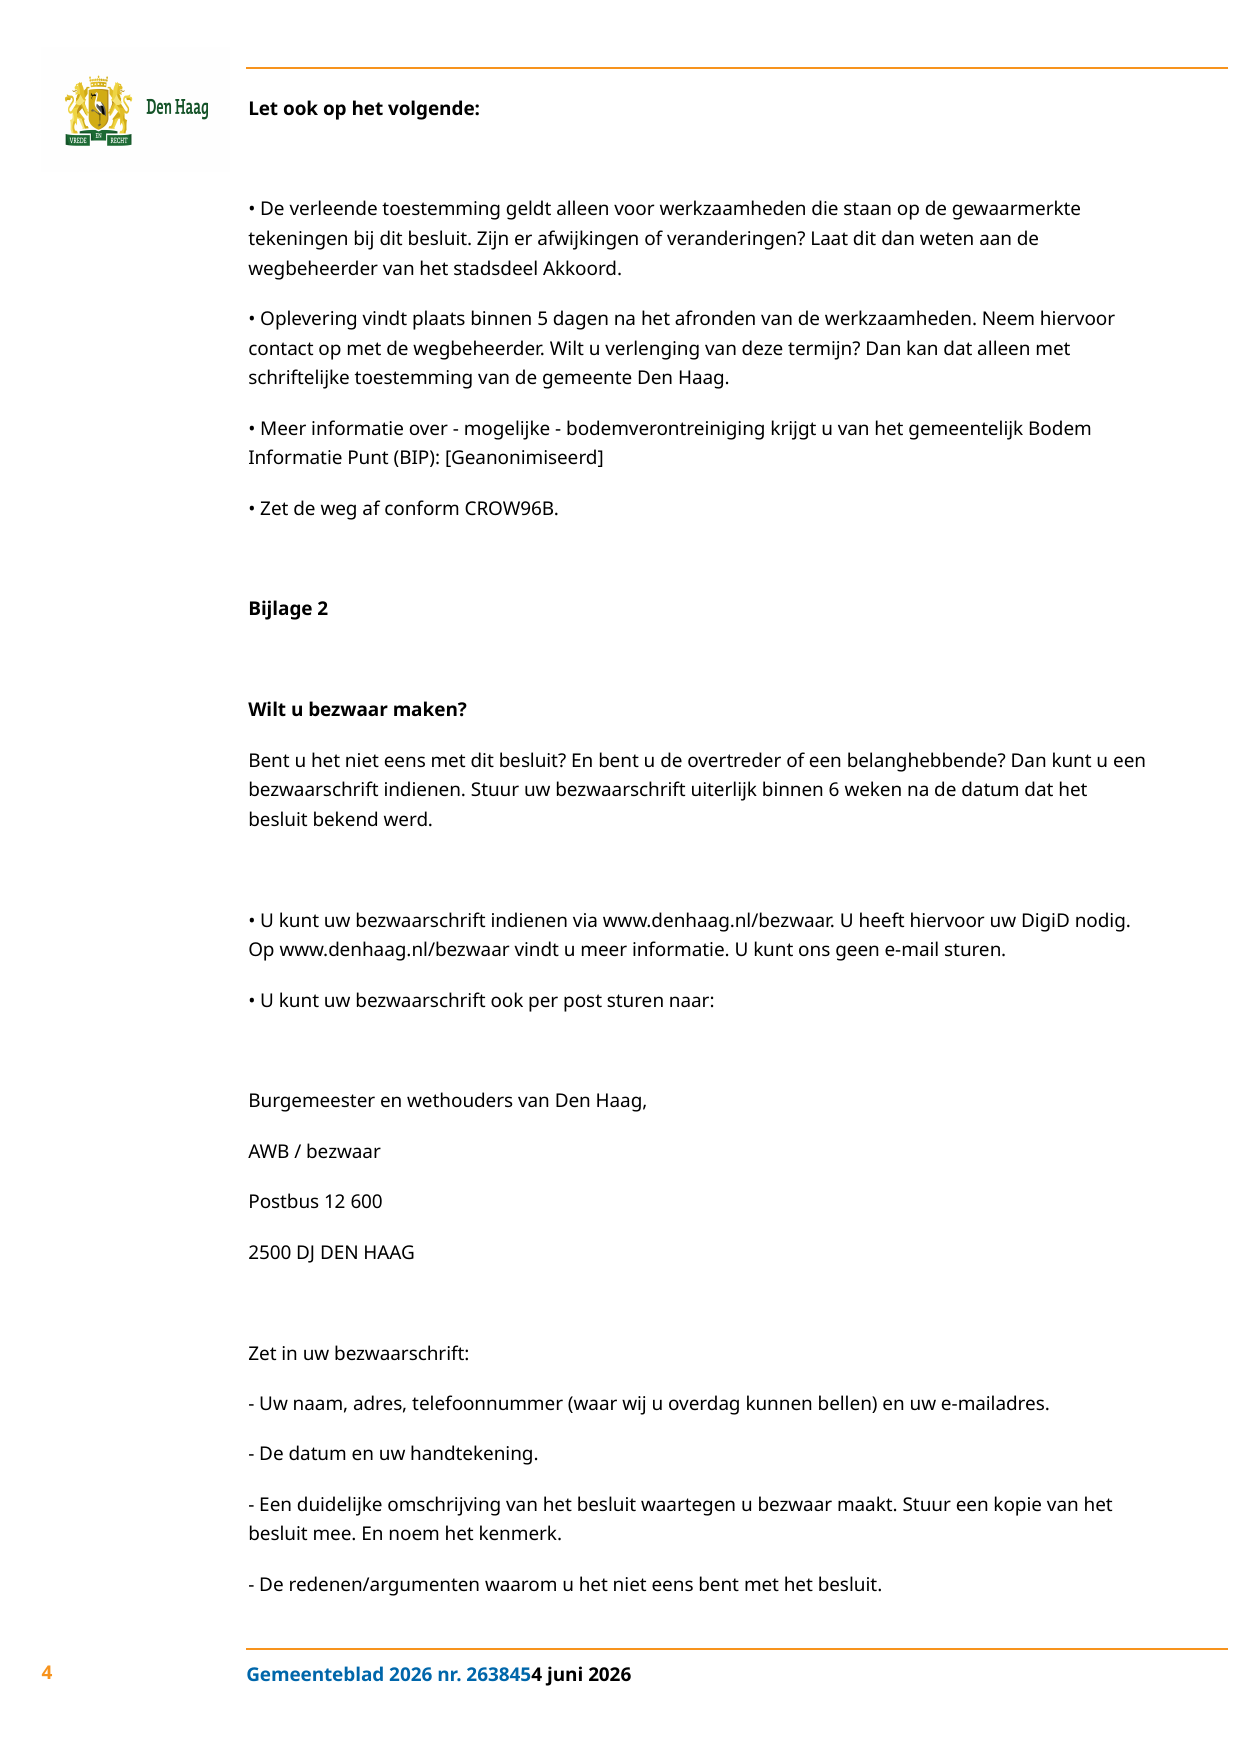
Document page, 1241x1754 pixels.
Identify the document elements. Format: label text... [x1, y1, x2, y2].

text Bent u het niet eens met dit besluit? En bent u de overtreder of een belanghebbende? Dan kunt u een bezwaarschrift indienen. Stuur uw bezwaarschrift uiterlijk binnen 6 weken na de datum dat het besluit bekend werd. [248, 747, 1152, 832]
text AWB / bezwaar [248, 1138, 1152, 1164]
text Bijlage 2 [248, 596, 1152, 621]
picture [41, 47, 231, 172]
text - Uw naam, adres, telefoonnummer (waar wij u overdag kunnen bellen) en uw e-mailadres. [248, 1390, 1152, 1416]
text • U kunt uw bezwaarschrift indienen via www.denhaag.nl/bezwaar. U heeft hiervoor uw DigiD nodig. Op www.denhaag.nl/bezwaar vindt u meer informatie. U kunt ons geen e-mail sturen. [248, 907, 1152, 962]
text - Een duidelijke omschrijving van het besluit waartegen u bezwaar maakt. Stuur een kopie van het besluit mee. En noem het kenmerk. [248, 1491, 1152, 1546]
text • U kunt uw bezwaarschrift ook per post sturen naar: [248, 987, 1152, 1013]
text - De datum en uw handtekening. [248, 1441, 1152, 1466]
text Let ook op het volgende: [248, 95, 1152, 121]
text - De redenen/argumenten waarom u het niet eens bent met het besluit. [248, 1571, 1152, 1597]
text • Oplevering vindt plaats binnen 5 dagen na het afronden van de werkzaamheden. Neem hiervoor contact op met de wegbeheerder. Wilt u verlenging van deze termijn? Dan kan dat alleen met schriftelijke toestemming van de gemeente Den Haag. [248, 305, 1152, 390]
text • De verleende toestemming geldt alleen voor werkzaamheden die staan op de gewaarmerkte tekeningen bij dit besluit. Zijn er afwijkingen of veranderingen? Laat dit dan weten aan de wegbeheerder van het stadsdeel Akkoord. [248, 196, 1152, 281]
text • Meer informatie over - mogelijke - bodemverontreiniging krijgt u van het gemeentelijk Bodem Informatie Punt (BIP): [Geanonimiseerd] [248, 415, 1152, 470]
text • Zet de weg af conform CROW96B. [248, 495, 1152, 521]
text 2500 DJ DEN HAAG [248, 1239, 1152, 1265]
text Wilt u bezwaar maken? [248, 696, 1152, 722]
text Postbus 12 600 [248, 1188, 1152, 1214]
text Burgemeester en wethouders van Den Haag, [248, 1088, 1152, 1113]
text Zet in uw bezwaarschrift: [248, 1340, 1152, 1366]
